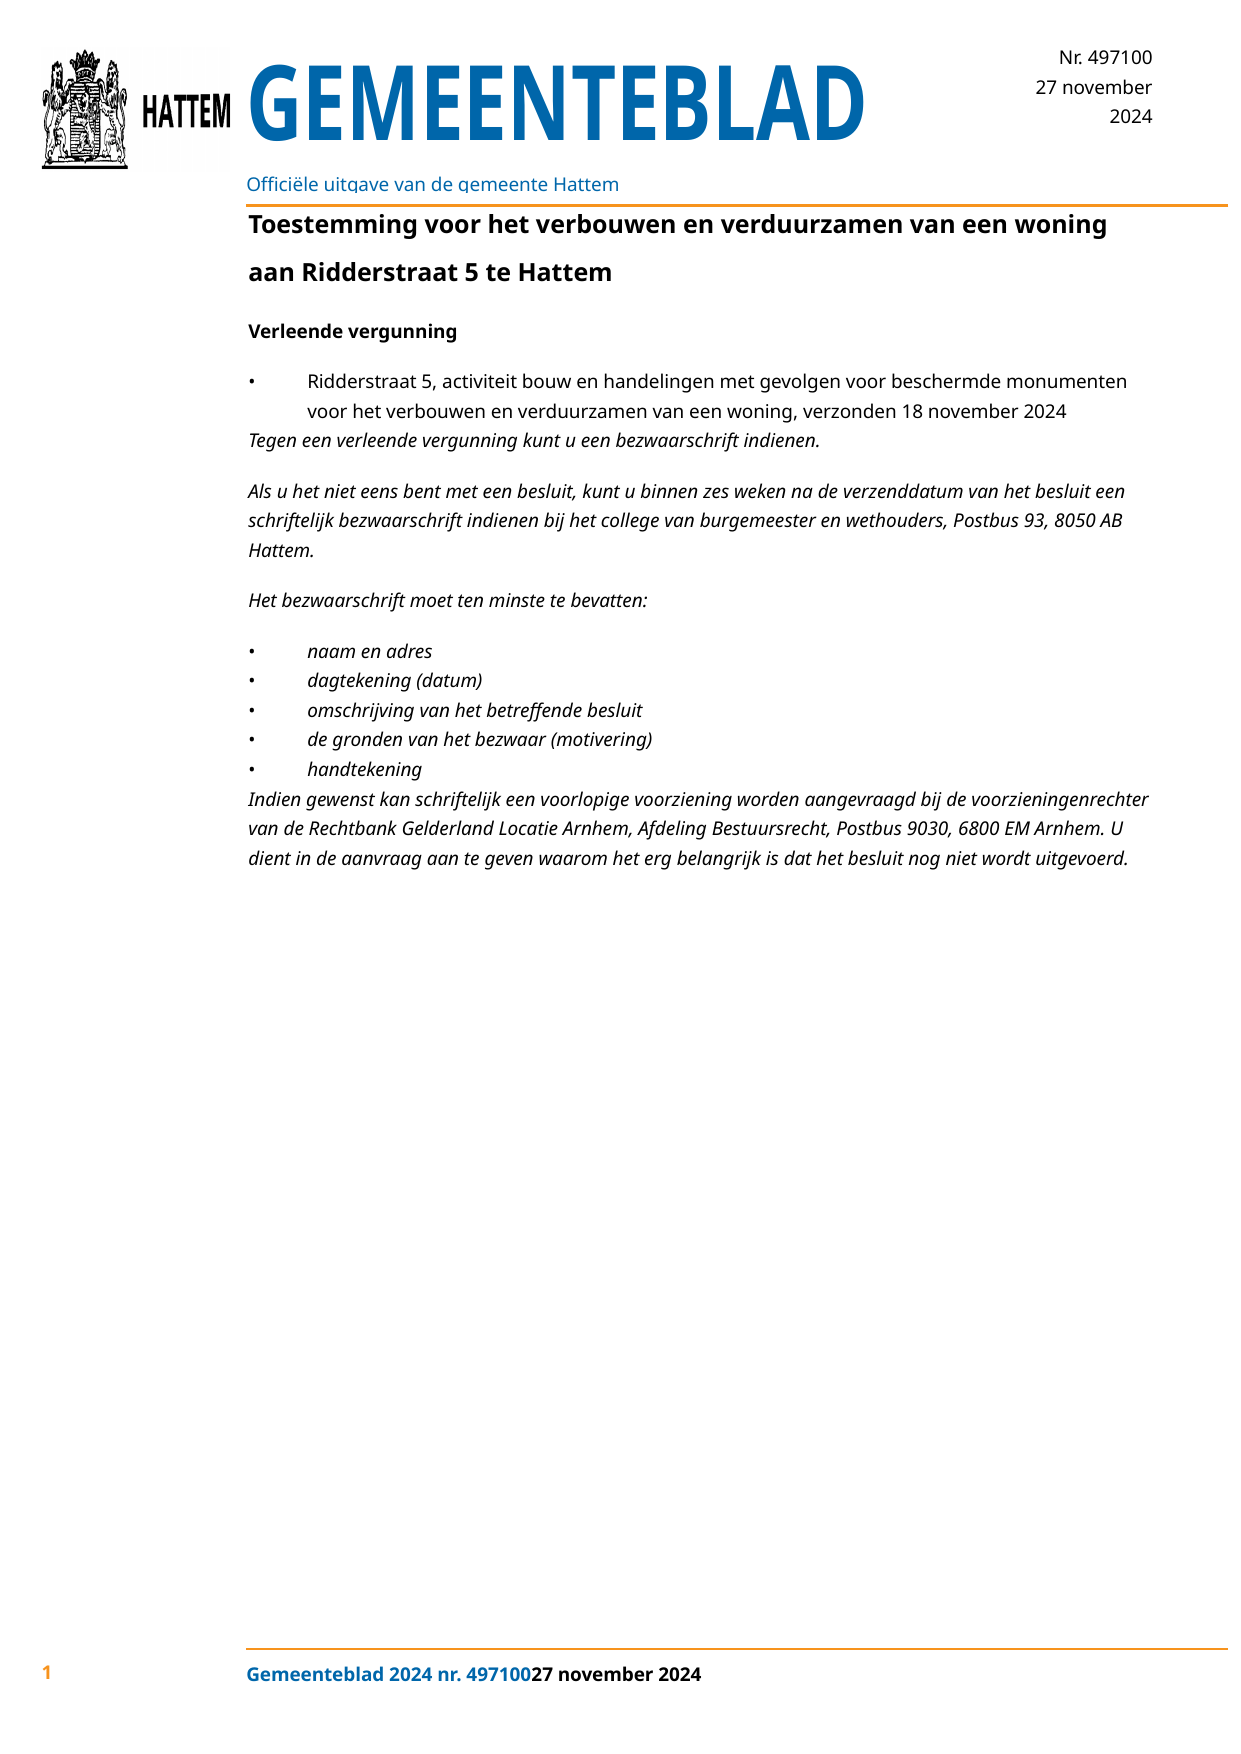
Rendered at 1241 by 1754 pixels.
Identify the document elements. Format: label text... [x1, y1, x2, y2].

list Ridderstraat 5, activiteit bouw en handelingen met gevolgen voor beschermde monumenten voor het verbouwen en verduurzamen van een woning, verzonden 18 november 2024 [248, 368, 1152, 424]
picture [41, 47, 231, 172]
list handtekening [248, 756, 1152, 782]
list naam en adres [248, 638, 1152, 664]
list de gronden van het bezwaar (motivering) [248, 727, 1152, 752]
text Indien gewenst kan schriftelijk een voorlopige voorziening worden aangevraagd bij de voorzieningenrechter van de Rechtbank Gelderland Locatie Arnhem, Afdeling Bestuursrecht, Postbus 9030, 6800 EM Arnhem. U dient in de aanvraag aan te geven waarom het erg belangrijk is dat het besluit nog niet wordt uitgevoerd. [248, 786, 1152, 871]
text Tegen een verleende vergunning kunt u een bezwaarschrift indienen. [248, 427, 1152, 453]
text Verleende vergunning [248, 318, 1152, 344]
text Als u het niet eens bent met een besluit, kunt u binnen zes weken na de verzenddatum van het besluit een schriftelijk bezwaarschrift indienen bij het college van burgemeester en wethouders, Postbus 93, 8050 AB Hattem. [248, 478, 1152, 563]
list dagtekening (datum) [248, 667, 1152, 693]
text Toestemming voor het verbouwen en verduurzamen van een woning aan Ridderstraat 5 te Hattem [248, 207, 1152, 288]
text Het bezwaarschrift moet ten minste te bevatten: [248, 587, 1152, 613]
list omschrijving van het betreffende besluit [248, 697, 1152, 723]
